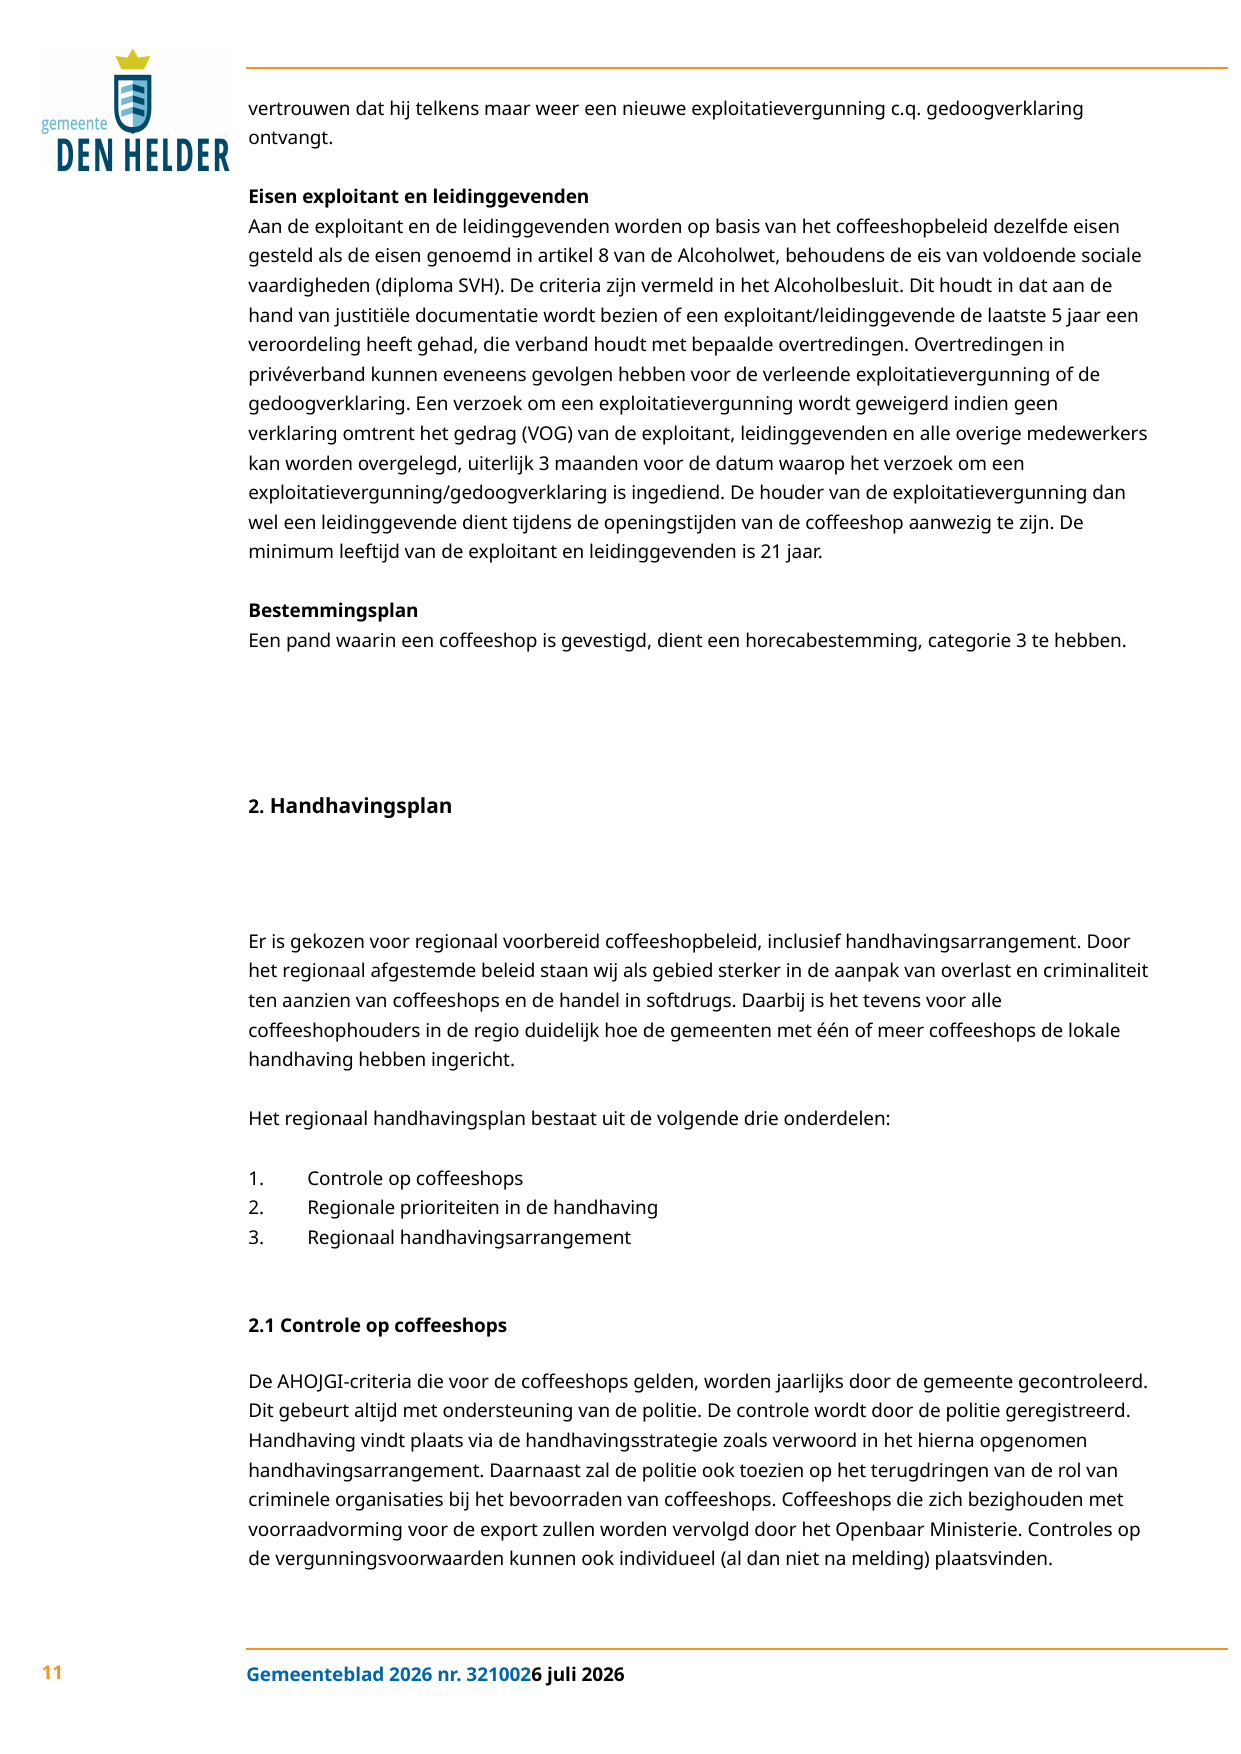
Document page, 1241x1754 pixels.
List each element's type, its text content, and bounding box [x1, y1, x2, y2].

text Aan de exploitant en de leidinggevenden worden op basis van het coffeeshopbeleid dezelfde eisen gesteld als de eisen genoemd in artikel 8 van de Alcoholwet, behoudens de eis van voldoende sociale vaardigheden (diploma SVH). De criteria zijn vermeld in het Alcoholbesluit. Dit houdt in dat aan de hand van justitiële documentatie wordt bezien of een exploitant/leidinggevende de laatste 5 jaar een veroordeling heeft gehad, die verband houdt met bepaalde overtredingen. Overtredingen in privéverband kunnen eveneens gevolgen hebben voor de verleende exploitatievergunning of de gedoogverklaring. Een verzoek om een exploitatievergunning wordt geweigerd indien geen verklaring omtrent het gedrag (VOG) van de exploitant, leidinggevenden en alle overige medewerkers kan worden overgelegd, uiterlijk 3 maanden voor de datum waarop het verzoek om een exploitatievergunning/gedoogverklaring is ingediend. De houder van de exploitatievergunning dan wel een leidinggevende dient tijdens de openingstijden van de coffeeshop aanwezig te zijn. De minimum leeftijd van de exploitant en leidinggevenden is 21 jaar. [248, 213, 1152, 564]
text De AHOJGI-criteria die voor de coffeeshops gelden, worden jaarlijks door de gemeente gecontroleerd. Dit gebeurt altijd met ondersteuning van de politie. De controle wordt door de politie geregistreerd. Handhaving vindt plaats via de handhavingsstrategie zoals verwoord in het hierna opgenomen handhavingsarrangement. Daarnaast zal de politie ook toezien op het terugdringen van de rol van criminele organisaties bij het bevoorraden van coffeeshops. Coffeeshops die zich bezighouden met voorraadvorming voor de export zullen worden vervolgd door het Openbaar Ministerie. Controles op de vergunningsvoorwaarden kunnen ook individueel (al dan niet na melding) plaatsvinden. [248, 1368, 1152, 1571]
list Regionaal handhavingsarrangement [248, 1224, 1152, 1250]
list Regionale prioriteiten in de handhaving [248, 1194, 1152, 1220]
list Controle op coffeeshops [248, 1165, 1152, 1191]
picture [41, 47, 231, 172]
text Bestemmingsplan [248, 598, 1152, 623]
picture [220, 160, 224, 172]
picture [100, 154, 106, 172]
text Er is gekozen voor regionaal voorbereid coffeeshopbeleid, inclusief handhavingsarrangement. Door het regionaal afgestemde beleid staan wij als gebied sterker in de aanpak van overlast en criminaliteit ten aanzien van coffeeshops en de handel in softdrugs. Daarbij is het tevens voor alle coffeeshophouders in de regio duidelijk hoe de gemeenten met één of meer coffeeshops de lokale handhaving hebben ingericht. [248, 928, 1152, 1072]
picture [63, 144, 68, 165]
text Het regionaal handhavingsplan bestaat uit de volgende drie onderdelen: [248, 1106, 1152, 1131]
picture [130, 157, 135, 172]
text Een pand waarin een coffeeshop is gevestigd, dient een horecabestemming, categorie 3 te hebben. [248, 627, 1152, 653]
text Eisen exploitant en leidinggevenden [248, 183, 1152, 209]
text 2. Handhavingsplan [248, 791, 1152, 820]
text 2.1 Controle op coffeeshops [248, 1313, 1152, 1338]
picture [182, 144, 187, 165]
text vertrouwen dat hij telkens maar weer een nieuwe exploitatievergunning c.q. gedoogverklaring ontvangt. [248, 95, 1152, 150]
